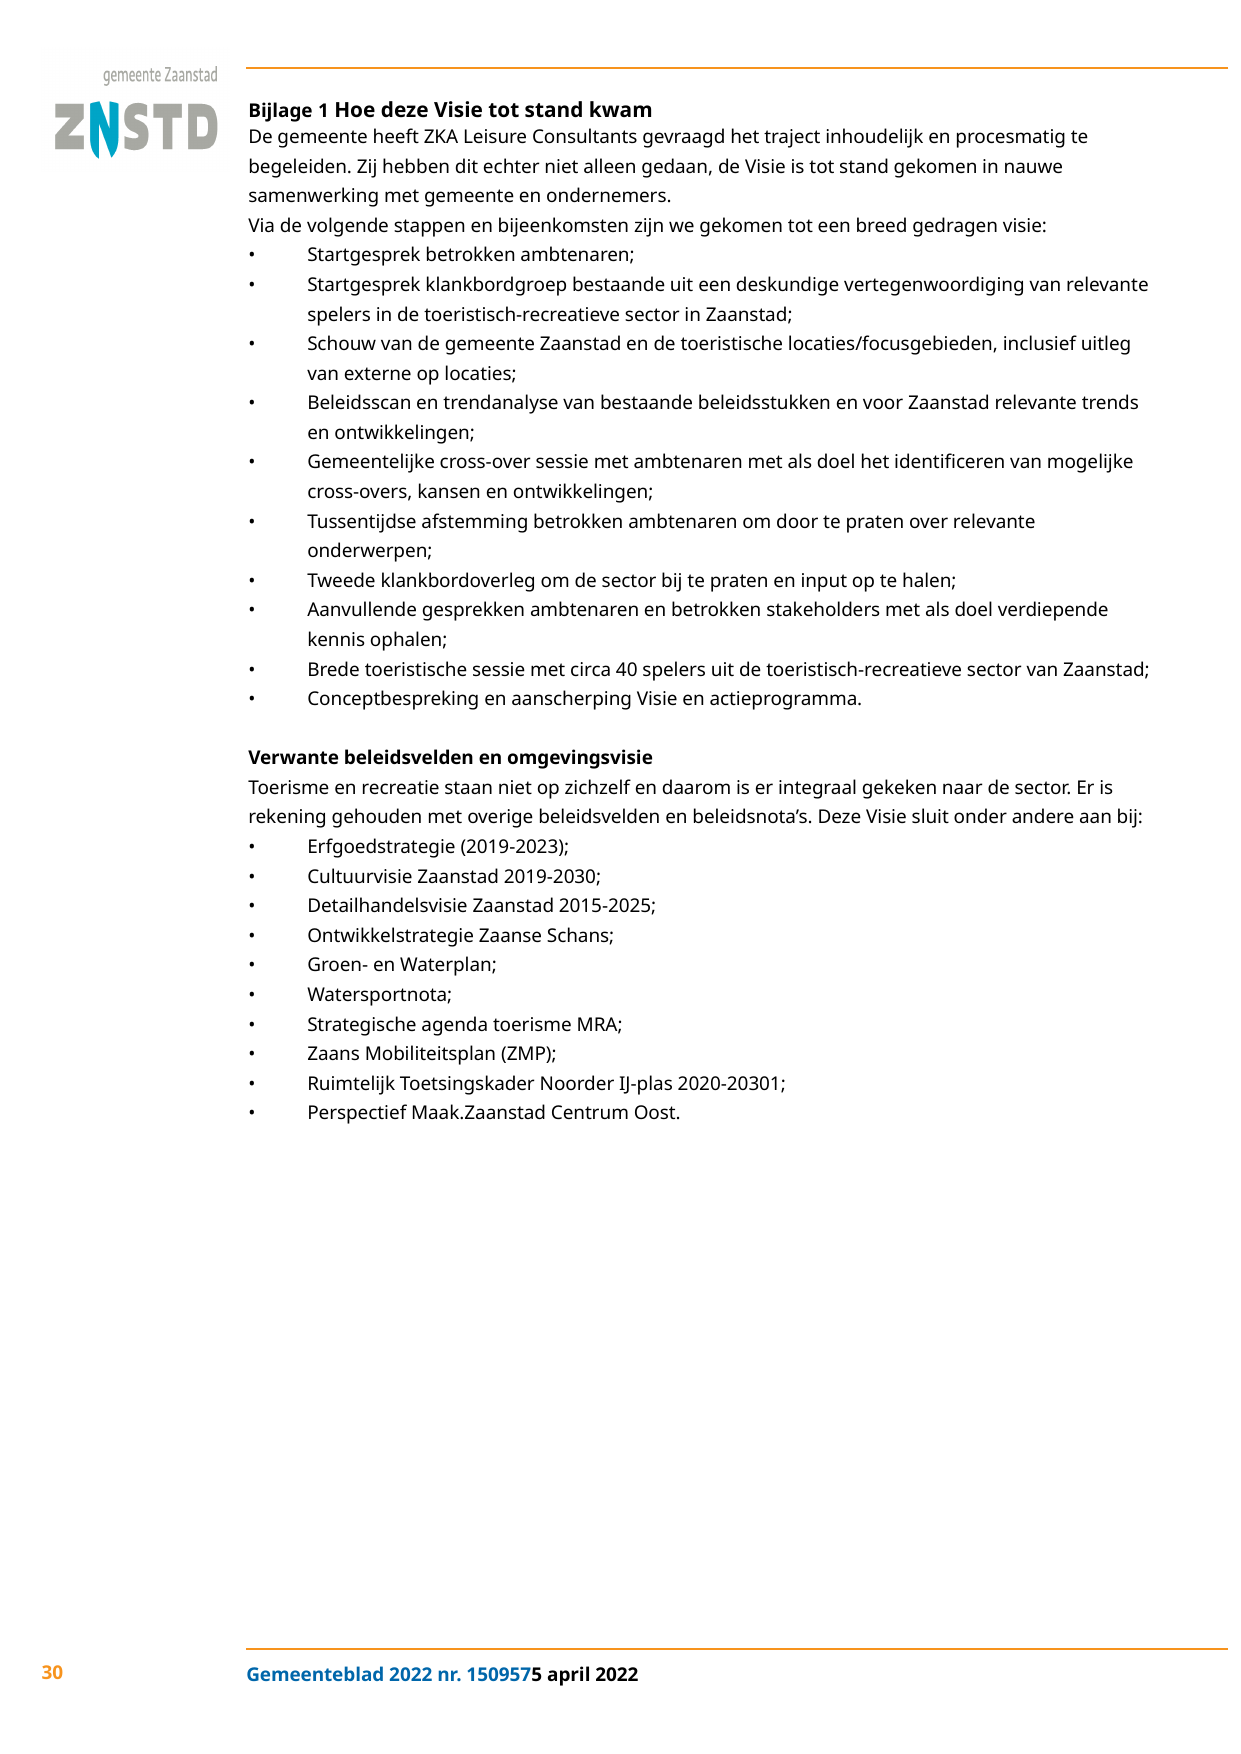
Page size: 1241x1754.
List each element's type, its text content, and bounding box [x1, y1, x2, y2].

list Ontwikkelstrategie Zaanse Schans; [248, 922, 1152, 948]
list Beleidsscan en trendanalyse van bestaande beleidsstukken en voor Zaanstad relevante trends en ontwikkelingen; [248, 389, 1152, 445]
text Bijlage 1 Hoe deze Visie tot stand kwam [248, 95, 1152, 123]
list Detailhandelsvisie Zaanstad 2015-2025; [248, 892, 1152, 918]
list Groen- en Waterplan; [248, 952, 1152, 977]
list Perspectief Maak.Zaanstad Centrum Oost. [248, 1099, 1152, 1125]
list Tweede klankbordoverleg om de sector bij te praten en input op te halen; [248, 567, 1152, 593]
text Via de volgende stappen en bijeenkomsten zijn we gekomen tot een breed gedragen visie: [248, 212, 1152, 238]
list Zaans Mobiliteitsplan (ZMP); [248, 1040, 1152, 1066]
list Watersportnota; [248, 981, 1152, 1007]
list Tussentijdse afstemming betrokken ambtenaren om door te praten over relevante onderwerpen; [248, 508, 1152, 563]
list Aanvullende gesprekken ambtenaren en betrokken stakeholders met als doel verdiepende kennis ophalen; [248, 597, 1152, 652]
text Verwante beleidsvelden en omgevingsvisie [248, 744, 1152, 770]
text De gemeente heeft ZKA Leisure Consultants gevraagd het traject inhoudelijk en procesmatig te begeleiden. Zij hebben dit echter niet alleen gedaan, de Visie is tot stand gekomen in nauwe samenwerking met gemeente en ondernemers. [248, 123, 1152, 208]
list Gemeentelijke cross-over sessie met ambtenaren met als doel het identificeren van mogelijke cross-overs, kansen en ontwikkelingen; [248, 449, 1152, 504]
list Schouw van de gemeente Zaanstad en de toeristische locaties/focusgebieden, inclusief uitleg van externe op locaties; [248, 330, 1152, 386]
list Cultuurvisie Zaanstad 2019-2030; [248, 863, 1152, 889]
picture [41, 47, 231, 172]
list Conceptbespreking en aanscherping Visie en actieprogramma. [248, 685, 1152, 711]
list Ruimtelijk Toetsingskader Noorder IJ-plas 2020-20301; [248, 1070, 1152, 1096]
text Toerisme en recreatie staan niet op zichzelf en daarom is er integraal gekeken naar de sector. Er is rekening gehouden met overige beleidsvelden en beleidsnota’s. Deze Visie sluit onder andere aan bij: [248, 774, 1152, 829]
list Startgesprek klankbordgroep bestaande uit een deskundige vertegenwoordiging van relevante spelers in de toeristisch-recreatieve sector in Zaanstad; [248, 271, 1152, 327]
list Erfgoedstrategie (2019-2023); [248, 833, 1152, 859]
list Startgesprek betrokken ambtenaren; [248, 242, 1152, 267]
list Strategische agenda toerisme MRA; [248, 1011, 1152, 1037]
list Brede toeristische sessie met circa 40 spelers uit de toeristisch-recreatieve sector van Zaanstad; [248, 656, 1152, 682]
